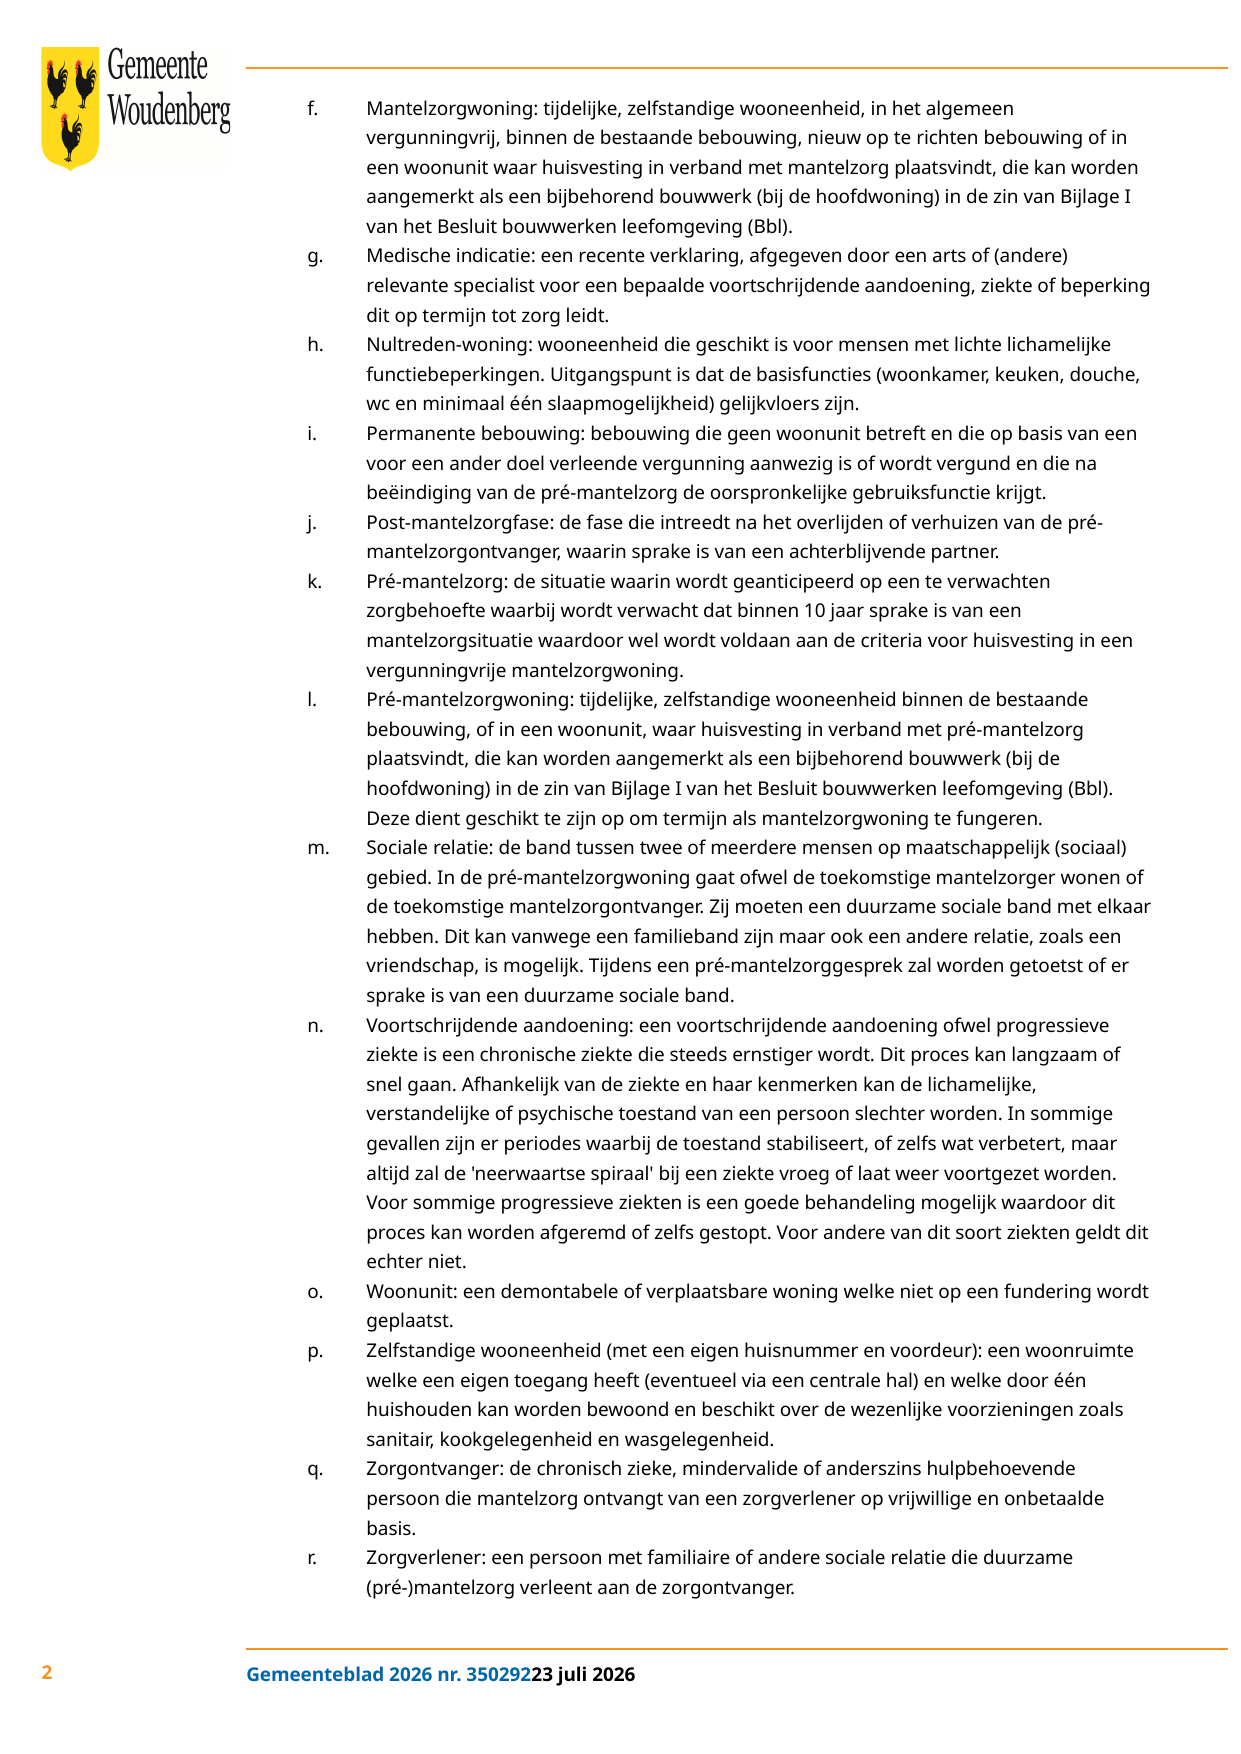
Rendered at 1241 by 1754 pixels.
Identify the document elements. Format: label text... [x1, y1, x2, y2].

list Pré-mantelzorgwoning: tijdelijke, zelfstandige wooneenheid binnen de bestaande bebouwing, of in een woonunit, waar huisvesting in verband met pré-mantelzorg plaatsvindt, die kan worden aangemerkt als een bijbehorend bouwwerk (bij de hoofdwoning) in de zin van Bijlage I van het Besluit bouwwerken leefomgeving (Bbl). Deze dient geschikt te zijn op om termijn als mantelzorgwoning te fungeren. [307, 686, 1152, 831]
list Medische indicatie: een recente verklaring, afgegeven door een arts of (andere) relevante specialist voor een bepaalde voortschrijdende aandoening, ziekte of beperking dit op termijn tot zorg leidt. [307, 243, 1152, 328]
list Woonunit: een demontabele of verplaatsbare woning welke niet op een fundering wordt geplaatst. [307, 1278, 1152, 1333]
list Pré-mantelzorg: de situatie waarin wordt geanticipeerd op een te verwachten zorgbehoefte waarbij wordt verwacht dat binnen 10 jaar sprake is van een mantelzorgsituatie waardoor wel wordt voldaan aan de criteria voor huisvesting in een vergunningvrije mantelzorgwoning. [307, 568, 1152, 683]
list Mantelzorgwoning: tijdelijke, zelfstandige wooneenheid, in het algemeen vergunningvrij, binnen de bestaande bebouwing, nieuw op te richten bebouwing of in een woonunit waar huisvesting in verband met mantelzorg plaatsvindt, die kan worden aangemerkt als een bijbehorend bouwwerk (bij de hoofdwoning) in de zin van Bijlage I van het Besluit bouwwerken leefomgeving (Bbl). [307, 95, 1152, 239]
list Nultreden-woning: wooneenheid die geschikt is voor mensen met lichte lichamelijke functiebeperkingen. Uitgangspunt is dat de basisfuncties (woonkamer, keuken, douche, wc en minimaal één slaapmogelijkheid) gelijkvloers zijn. [307, 331, 1152, 416]
list Voortschrijdende aandoening: een voortschrijdende aandoening ofwel progressieve ziekte is een chronische ziekte die steeds ernstiger wordt. Dit proces kan langzaam of snel gaan. Afhankelijk van de ziekte en haar kenmerken kan de lichamelijke, verstandelijke of psychische toestand van een persoon slechter worden. In sommige gevallen zijn er periodes waarbij de toestand stabiliseert, of zelfs wat verbetert, maar altijd zal de 'neerwaartse spiraal' bij een ziekte vroeg of laat weer voortgezet worden. Voor sommige progressieve ziekten is een goede behandeling mogelijk waardoor dit proces kan worden afgeremd of zelfs gestopt. Voor andere van dit soort ziekten geldt dit echter niet. [307, 1012, 1152, 1274]
list Zelfstandige wooneenheid (met een eigen huisnummer en voordeur): een woonruimte welke een eigen toegang heeft (eventueel via een centrale hal) en welke door één huishouden kan worden bewoond en beschikt over de wezenlijke voorzieningen zoals sanitair, kookgelegenheid en wasgelegenheid. [307, 1337, 1152, 1452]
list Permanente bebouwing: bebouwing die geen woonunit betreft en die op basis van een voor een ander doel verleende vergunning aanwezig is of wordt vergund en die na beëindiging van de pré-mantelzorg de oorspronkelijke gebruiksfunctie krijgt. [307, 420, 1152, 505]
list Zorgontvanger: de chronisch zieke, mindervalide of anderszins hulpbehoevende persoon die mantelzorg ontvangt van een zorgverlener op vrijwillige en onbetaalde basis. [307, 1456, 1152, 1541]
list Zorgverlener: een persoon met familiaire of andere sociale relatie die duurzame (pré-)mantelzorg verleent aan de zorgontvanger. [307, 1544, 1152, 1600]
picture [41, 47, 231, 172]
list Sociale relatie: de band tussen twee of meerdere mensen op maatschappelijk (sociaal) gebied. In de pré-mantelzorgwoning gaat ofwel de toekomstige mantelzorger wonen of de toekomstige mantelzorgontvanger. Zij moeten een duurzame sociale band met elkaar hebben. Dit kan vanwege een familieband zijn maar ook een andere relatie, zoals een vriendschap, is mogelijk. Tijdens een pré-mantelzorggesprek zal worden getoetst of er sprake is van een duurzame sociale band. [307, 834, 1152, 1008]
list Post-mantelzorgfase: de fase die intreedt na het overlijden of verhuizen van de pré-mantelzorgontvanger, waarin sprake is van een achterblijvende partner. [307, 509, 1152, 564]
